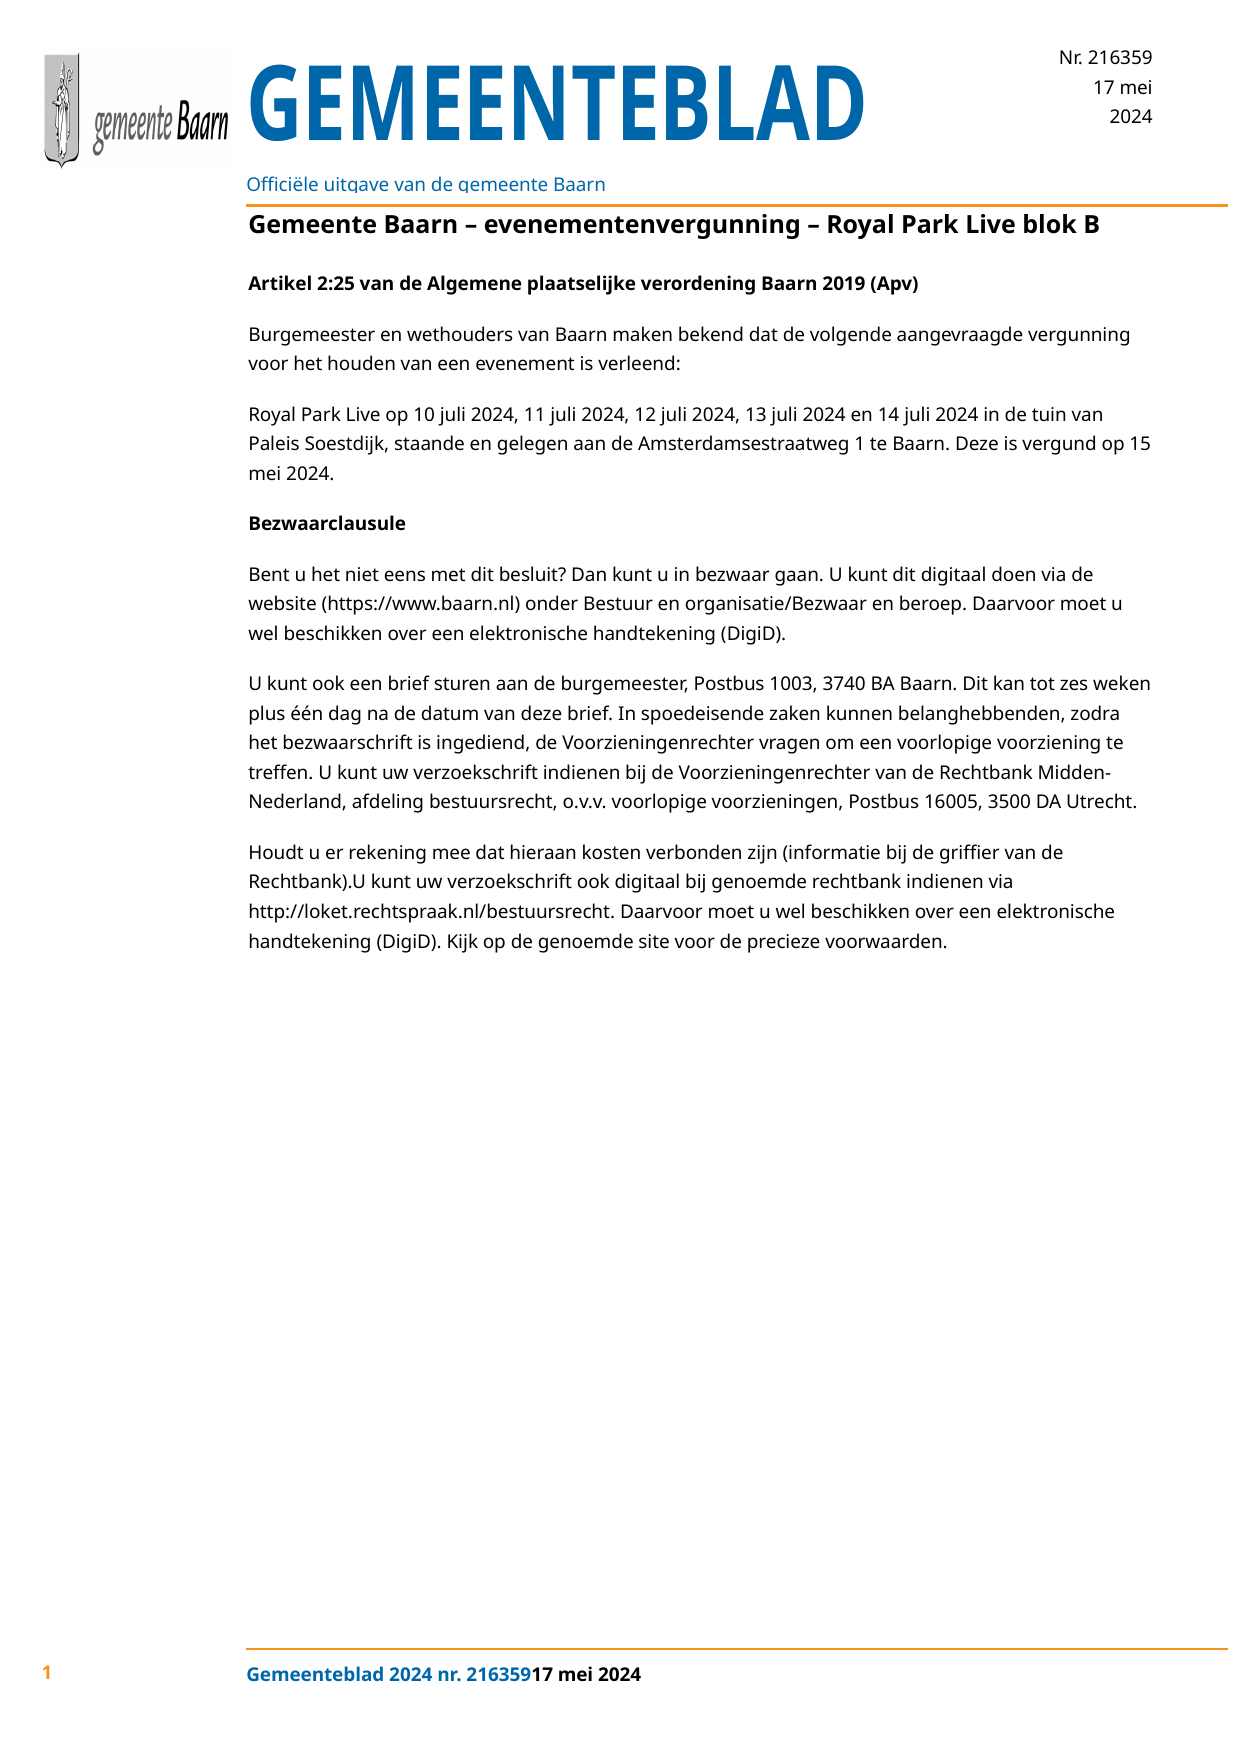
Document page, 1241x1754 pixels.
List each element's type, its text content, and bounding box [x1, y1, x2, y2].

picture [41, 47, 231, 172]
text Burgemeester en wethouders van Baarn maken bekend dat de volgende aangevraagde vergunning voor het houden van een evenement is verleend: [248, 321, 1152, 376]
text Bezwaarclausule [248, 510, 1152, 536]
text Houdt u er rekening mee dat hieraan kosten verbonden zijn (informatie bij de griffier van de Rechtbank).U kunt uw verzoekschrift ook digitaal bij genoemde rechtbank indienen via http://loket.rechtspraak.nl/bestuursrecht. Daarvoor moet u wel beschikken over een elektronische handtekening (DigiD). Kijk op de genoemde site voor de precieze voorwaarden. [248, 839, 1152, 953]
text Bent u het niet eens met dit besluit? Dan kunt u in bezwaar gaan. U kunt dit digitaal doen via de website (https://www.baarn.nl) onder Bestuur en organisatie/Bezwaar en beroep. Daarvoor moet u wel beschikken over een elektronische handtekening (DigiD). [248, 561, 1152, 646]
text U kunt ook een brief sturen aan de burgemeester, Postbus 1003, 3740 BA Baarn. Dit kan tot zes weken plus één dag na de datum van deze brief. In spoedeisende zaken kunnen belanghebbenden, zodra het bezwaarschrift is ingediend, de Voorzieningenrechter vragen om een voorlopige voorziening te treffen. U kunt uw verzoekschrift indienen bij de Voorzieningenrechter van de Rechtbank Midden-Nederland, afdeling bestuursrecht, o.v.v. voorlopige voorzieningen, Postbus 16005, 3500 DA Utrecht. [248, 670, 1152, 814]
text Royal Park Live op 10 juli 2024, 11 juli 2024, 12 juli 2024, 13 juli 2024 en 14 juli 2024 in de tuin van Paleis Soestdijk, staande en gelegen aan de Amsterdamsestraatweg 1 te Baarn. Deze is vergund op 15 mei 2024. [248, 401, 1152, 486]
text Gemeente Baarn – evenementenvergunning – Royal Park Live blok B [248, 207, 1152, 241]
text Artikel 2:25 van de Algemene plaatselijke verordening Baarn 2019 (Apv) [248, 270, 1152, 296]
